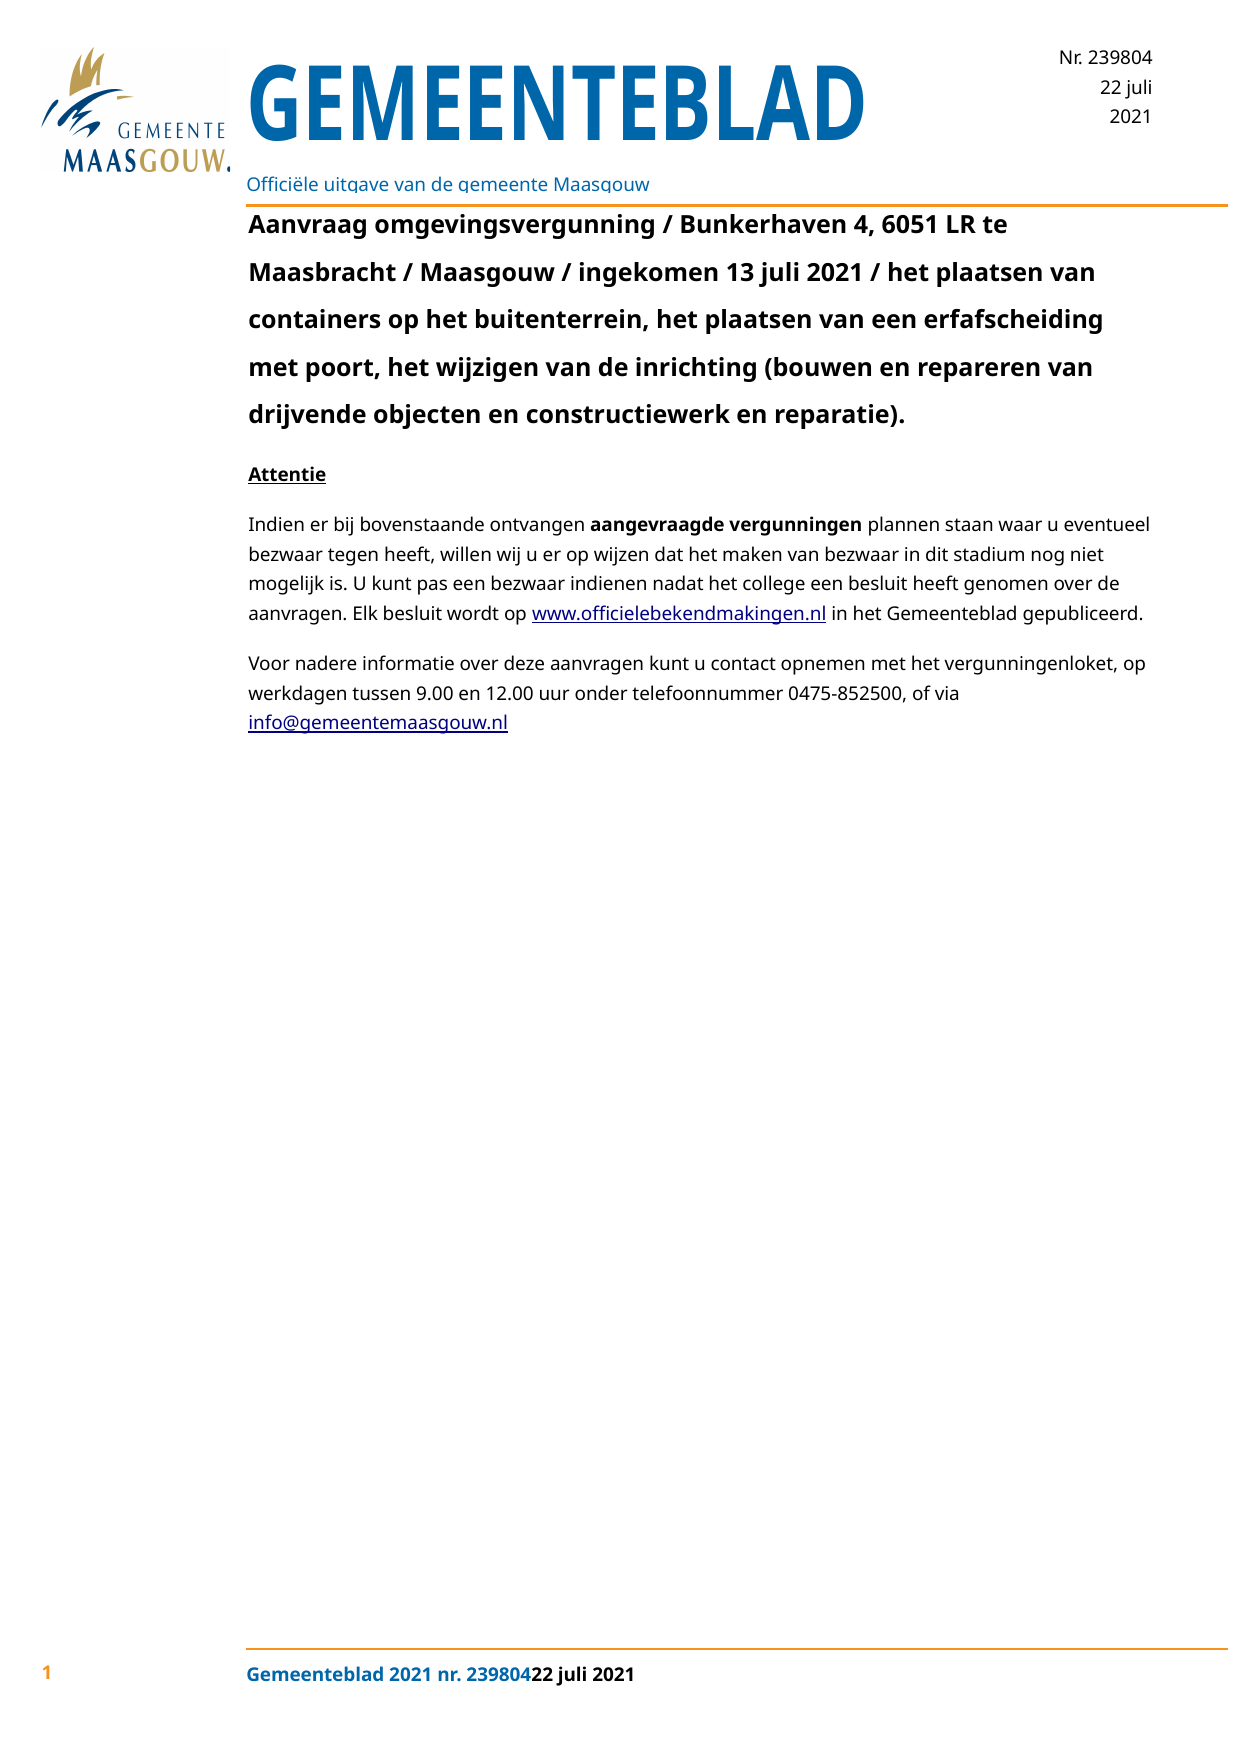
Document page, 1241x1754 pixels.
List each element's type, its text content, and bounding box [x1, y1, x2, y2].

picture [41, 47, 231, 172]
text Attentie [248, 461, 1152, 486]
text Aanvraag omgevingsvergunning / Bunkerhaven 4, 6051 LR te Maasbracht / Maasgouw / ingekomen 13 juli 2021 / het plaatsen van containers op het buitenterrein, het plaatsen van een erfafscheiding met poort, het wijzigen van de inrichting (bouwen en repareren van drijvende objecten en constructiewerk en reparatie). [248, 207, 1152, 431]
text Voor nadere informatie over deze aanvragen kunt u contact opnemen met het vergunningenloket, op werkdagen tussen 9.00 en 12.00 uur onder telefoonnummer 0475-852500, of via info@gemeentemaasgouw.nl [248, 650, 1152, 735]
text Indien er bij bovenstaande ontvangen aangevraagde vergunningen plannen staan waar u eventueel bezwaar tegen heeft, willen wij u er op wijzen dat het maken van bezwaar in dit stadium nog niet mogelijk is. U kunt pas een bezwaar indienen nadat het college een besluit heeft genomen over de aanvragen. Elk besluit wordt op www.officielebekendmakingen.nl in het Gemeenteblad gepubliceerd. [248, 511, 1152, 626]
